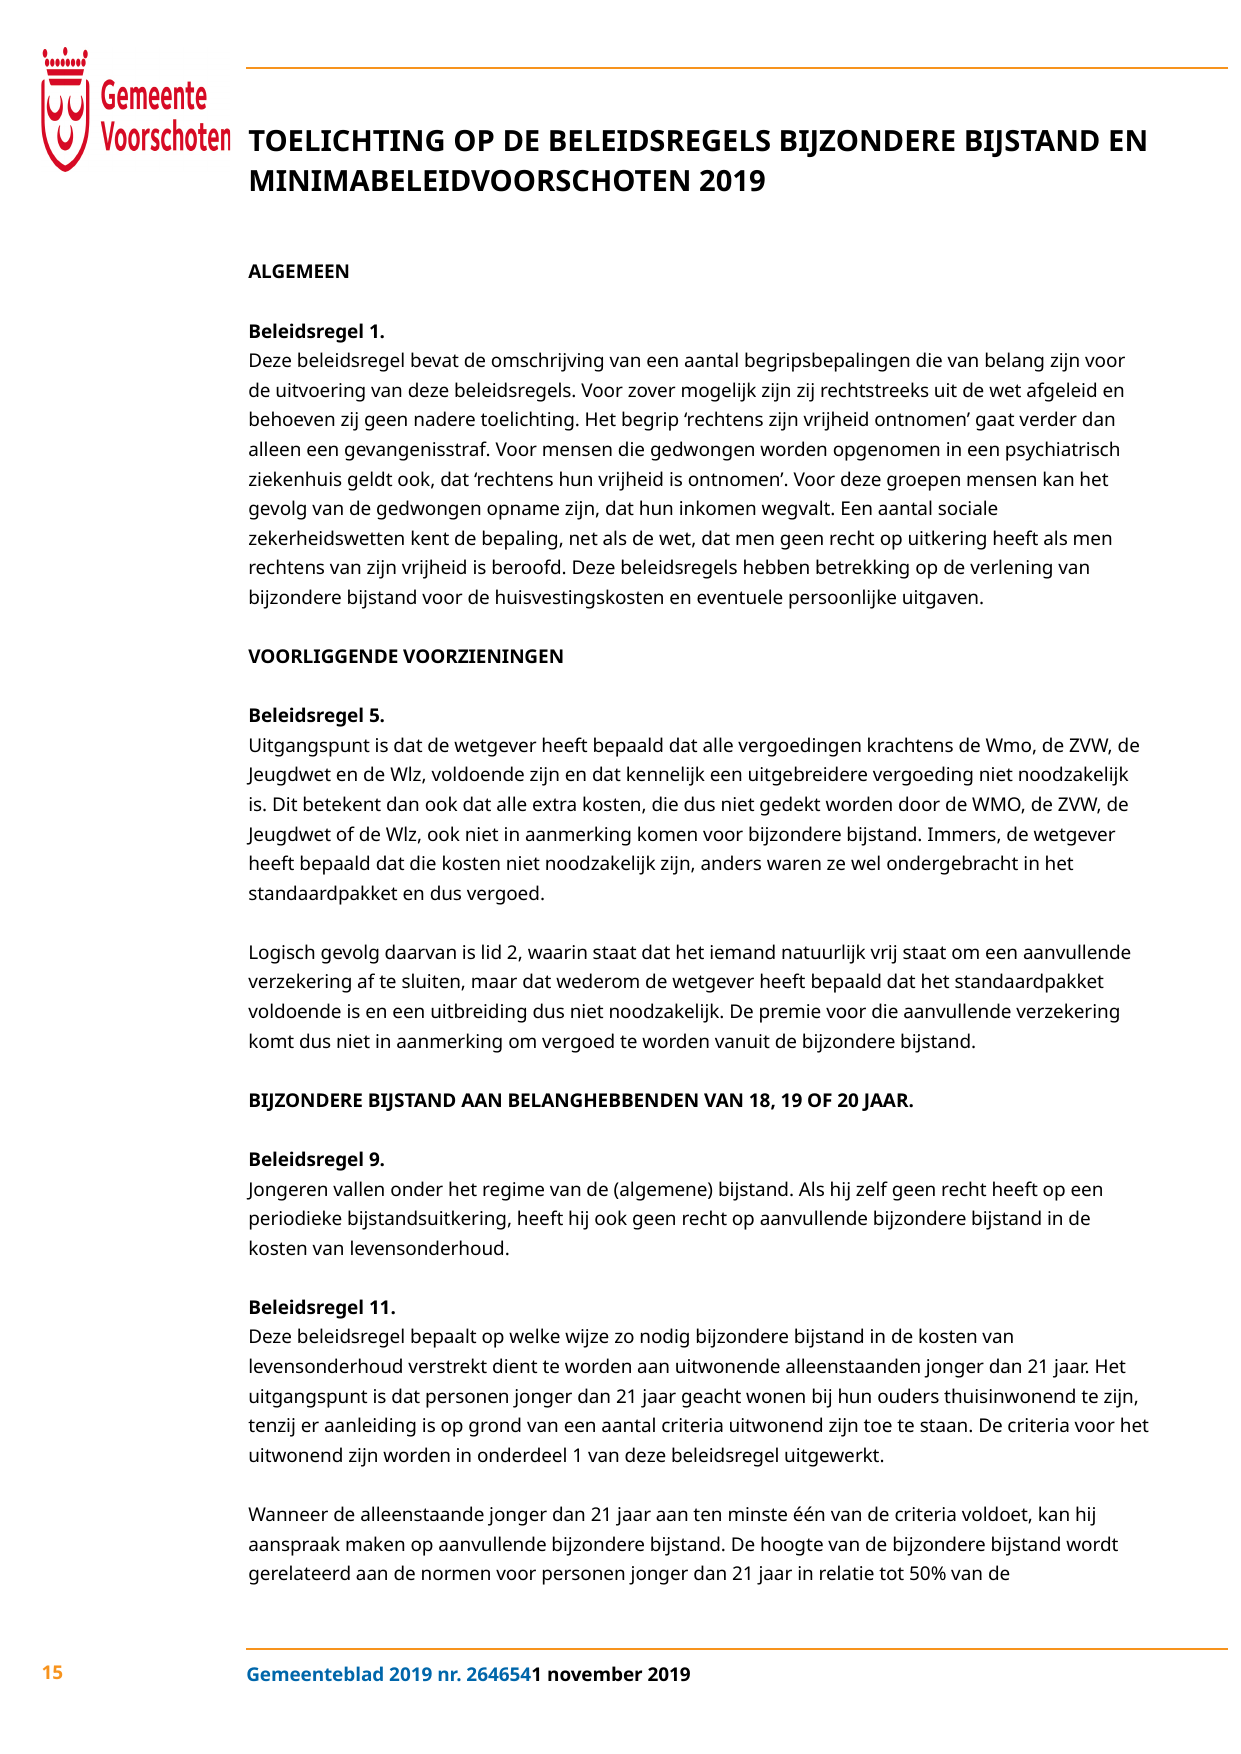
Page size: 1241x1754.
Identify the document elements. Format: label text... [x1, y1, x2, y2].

text Jongeren vallen onder het regime van de (algemene) bijstand. Als hij zelf geen recht heeft op een periodieke bijstandsuitkering, heeft hij ook geen recht op aanvullende bijzondere bijstand in de kosten van levensonderhoud. [248, 1176, 1152, 1261]
text Logisch gevolg daarvan is lid 2, waarin staat dat het iemand natuurlijk vrij staat om een aanvullende verzekering af te sluiten, maar dat wederom de wetgever heeft bepaald dat het standaardpakket voldoende is en een uitbreiding dus niet noodzakelijk. De premie voor die aanvullende verzekering komt dus niet in aanmerking om vergoed te worden vanuit de bijzondere bijstand. [248, 939, 1152, 1053]
text Wanneer de alleenstaande jonger dan 21 jaar aan ten minste één van de criteria voldoet, kan hij aanspraak maken op aanvullende bijzondere bijstand. De hoogte van de bijzondere bijstand wordt gerelateerd aan de normen voor personen jonger dan 21 jaar in relatie tot 50% van de [248, 1501, 1152, 1586]
text Deze beleidsregel bevat de omschrijving van een aantal begripsbepalingen die van belang zijn voor de uitvoering van deze beleidsregels. Voor zover mogelijk zijn zij rechtstreeks uit de wet afgeleid en behoeven zij geen nadere toelichting. Het begrip ‘rechtens zijn vrijheid ontnomen’ gaat verder dan alleen een gevangenisstraf. Voor mensen die gedwongen worden opgenomen in een psychiatrisch ziekenhuis geldt ook, dat ‘rechtens hun vrijheid is ontnomen’. Voor deze groepen mensen kan het gevolg van de gedwongen opname zijn, dat hun inkomen wegvalt. Een aantal sociale zekerheidswetten kent de bepaling, net als de wet, dat men geen recht op uitkering heeft als men rechtens van zijn vrijheid is beroofd. Deze beleidsregels hebben betrekking op de verlening van bijzondere bijstand voor de huisvestingskosten en eventuele persoonlijke uitgaven. [248, 347, 1152, 610]
text TOELICHTING OP DE BELEIDSREGELS BIJZONDERE BIJSTAND EN MINIMABELEIDVOORSCHOTEN 2019 [248, 121, 1152, 200]
picture [41, 47, 231, 172]
text Uitgangspunt is dat de wetgever heeft bepaald dat alle vergoedingen krachtens de Wmo, de ZVW, de Jeugdwet en de Wlz, voldoende zijn en dat kennelijk een uitgebreidere vergoeding niet noodzakelijk is. Dit betekent dan ook dat alle extra kosten, die dus niet gedekt worden door de WMO, de ZVW, de Jeugdwet of de Wlz, ook niet in aanmerking komen voor bijzondere bijstand. Immers, de wetgever heeft bepaald dat die kosten niet noodzakelijk zijn, anders waren ze wel ondergebracht in het standaardpakket en dus vergoed. [248, 732, 1152, 906]
text BIJZONDERE BIJSTAND AAN BELANGHEBBENDEN VAN 18, 19 OF 20 JAAR. [248, 1087, 1152, 1113]
text Deze beleidsregel bepaalt op welke wijze zo nodig bijzondere bijstand in de kosten van levensonderhoud verstrekt dient te worden aan uitwonende alleenstaanden jonger dan 21 jaar. Het uitgangspunt is dat personen jonger dan 21 jaar geacht wonen bij hun ouders thuisinwonend te zijn, tenzij er aanleiding is op grond van een aantal criteria uitwonend zijn toe te staan. De criteria voor het uitwonend zijn worden in onderdeel 1 van deze beleidsregel uitgewerkt. [248, 1324, 1152, 1468]
text Beleidsregel 1. [248, 318, 1152, 343]
text Beleidsregel 5. [248, 702, 1152, 728]
text Beleidsregel 9. [248, 1146, 1152, 1172]
text ALGEMEEN [248, 259, 1152, 284]
text VOORLIGGENDE VOORZIENINGEN [248, 643, 1152, 669]
text Beleidsregel 11. [248, 1294, 1152, 1320]
